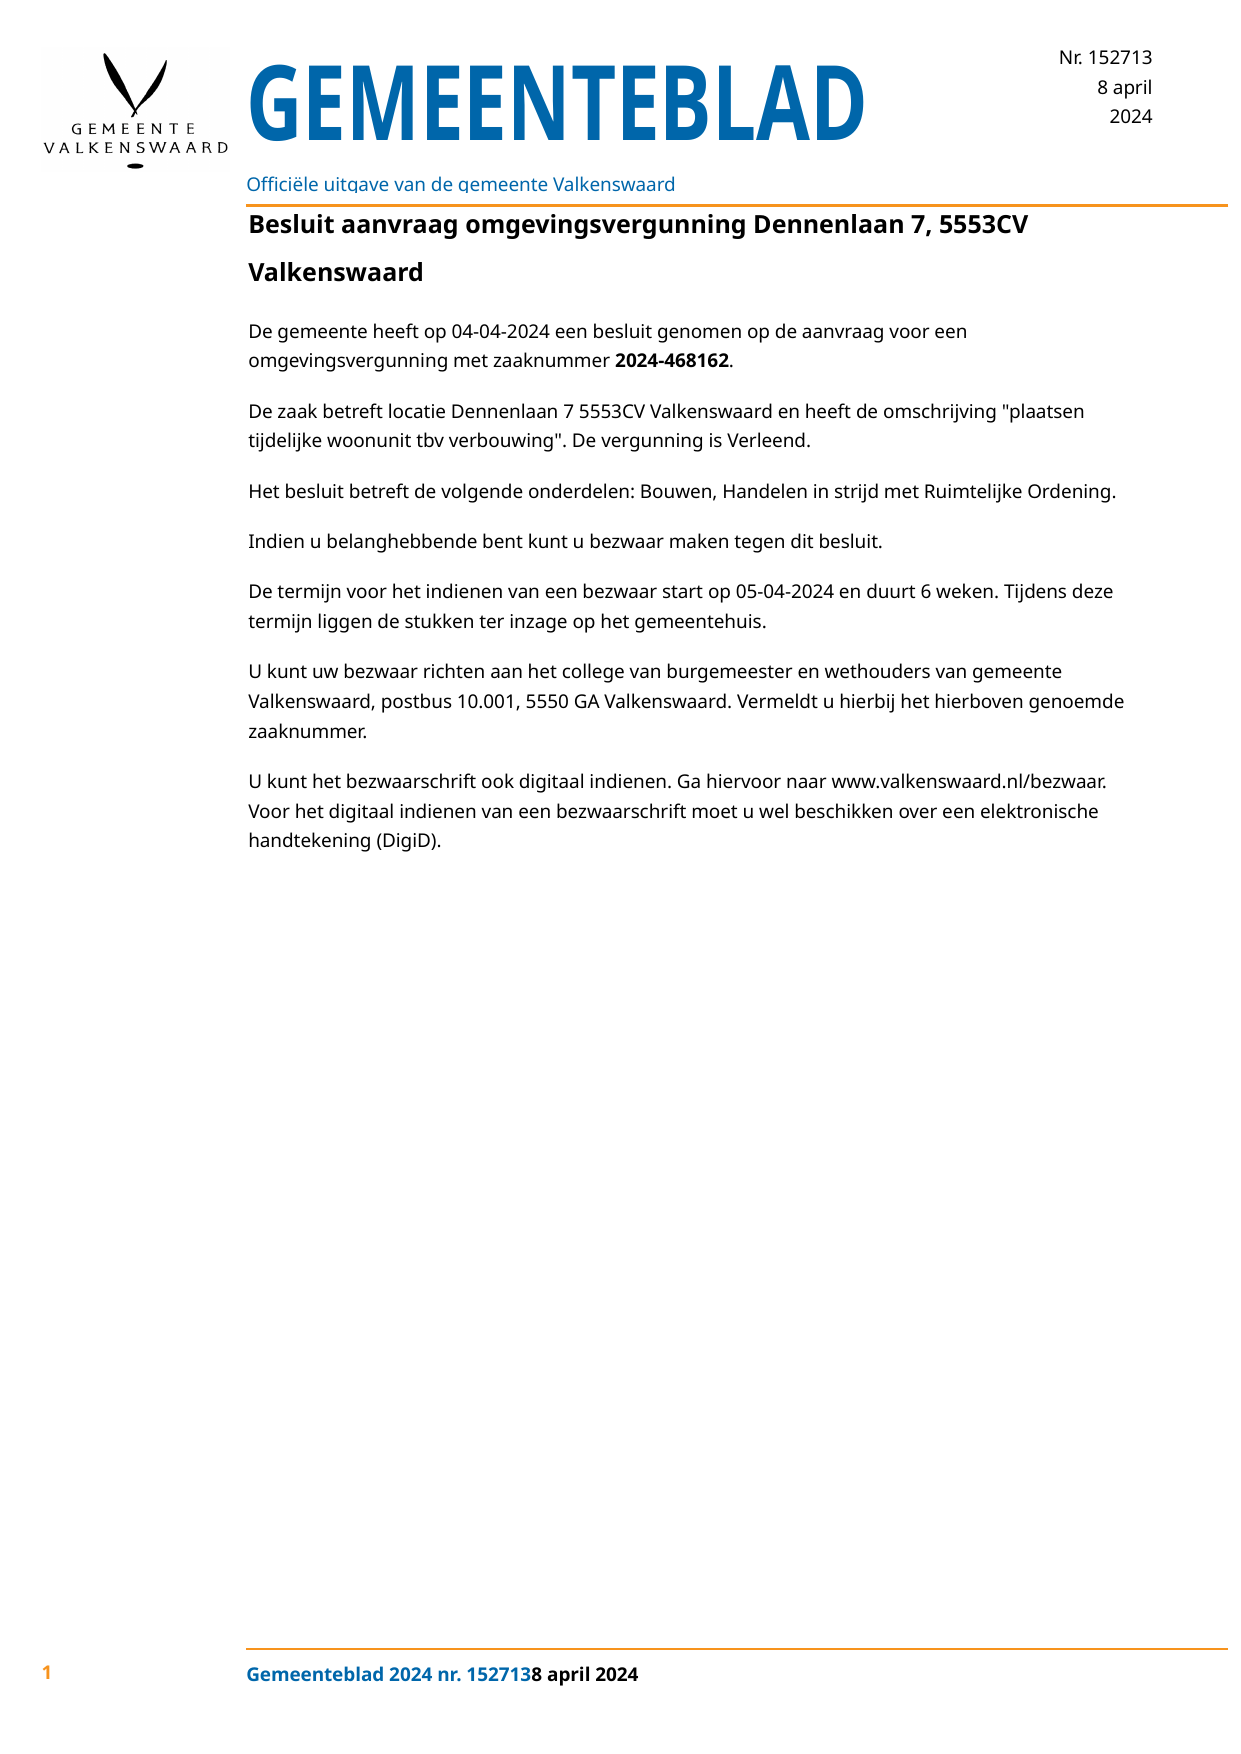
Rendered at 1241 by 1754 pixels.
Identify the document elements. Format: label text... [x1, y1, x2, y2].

text U kunt het bezwaarschrift ook digitaal indienen. Ga hiervoor naar www.valkenswaard.nl/bezwaar. Voor het digitaal indienen van een bezwaarschrift moet u wel beschikken over een elektronische handtekening (DigiD). [248, 768, 1152, 853]
picture [41, 47, 231, 172]
text De gemeente heeft op 04-04-2024 een besluit genomen op de aanvraag voor een omgevingsvergunning met zaaknummer 2024-468162. [248, 318, 1152, 373]
text Indien u belanghebbende bent kunt u bezwaar maken tegen dit besluit. [248, 528, 1152, 554]
text De termijn voor het indienen van een bezwaar start op 05-04-2024 en duurt 6 weken. Tijdens deze termijn liggen de stukken ter inzage op het gemeentehuis. [248, 579, 1152, 634]
text De zaak betreft locatie Dennenlaan 7 5553CV Valkenswaard en heeft de omschrijving "plaatsen tijdelijke woonunit tbv verbouwing". De vergunning is Verleend. [248, 398, 1152, 453]
text Besluit aanvraag omgevingsvergunning Dennenlaan 7, 5553CV Valkenswaard [248, 207, 1152, 288]
text U kunt uw bezwaar richten aan het college van burgemeester en wethouders van gemeente Valkenswaard, postbus 10.001, 5550 GA Valkenswaard. Vermeldt u hierbij het hierboven genoemde zaaknummer. [248, 659, 1152, 744]
text Het besluit betreft de volgende onderdelen: Bouwen, Handelen in strijd met Ruimtelijke Ordening. [248, 478, 1152, 504]
